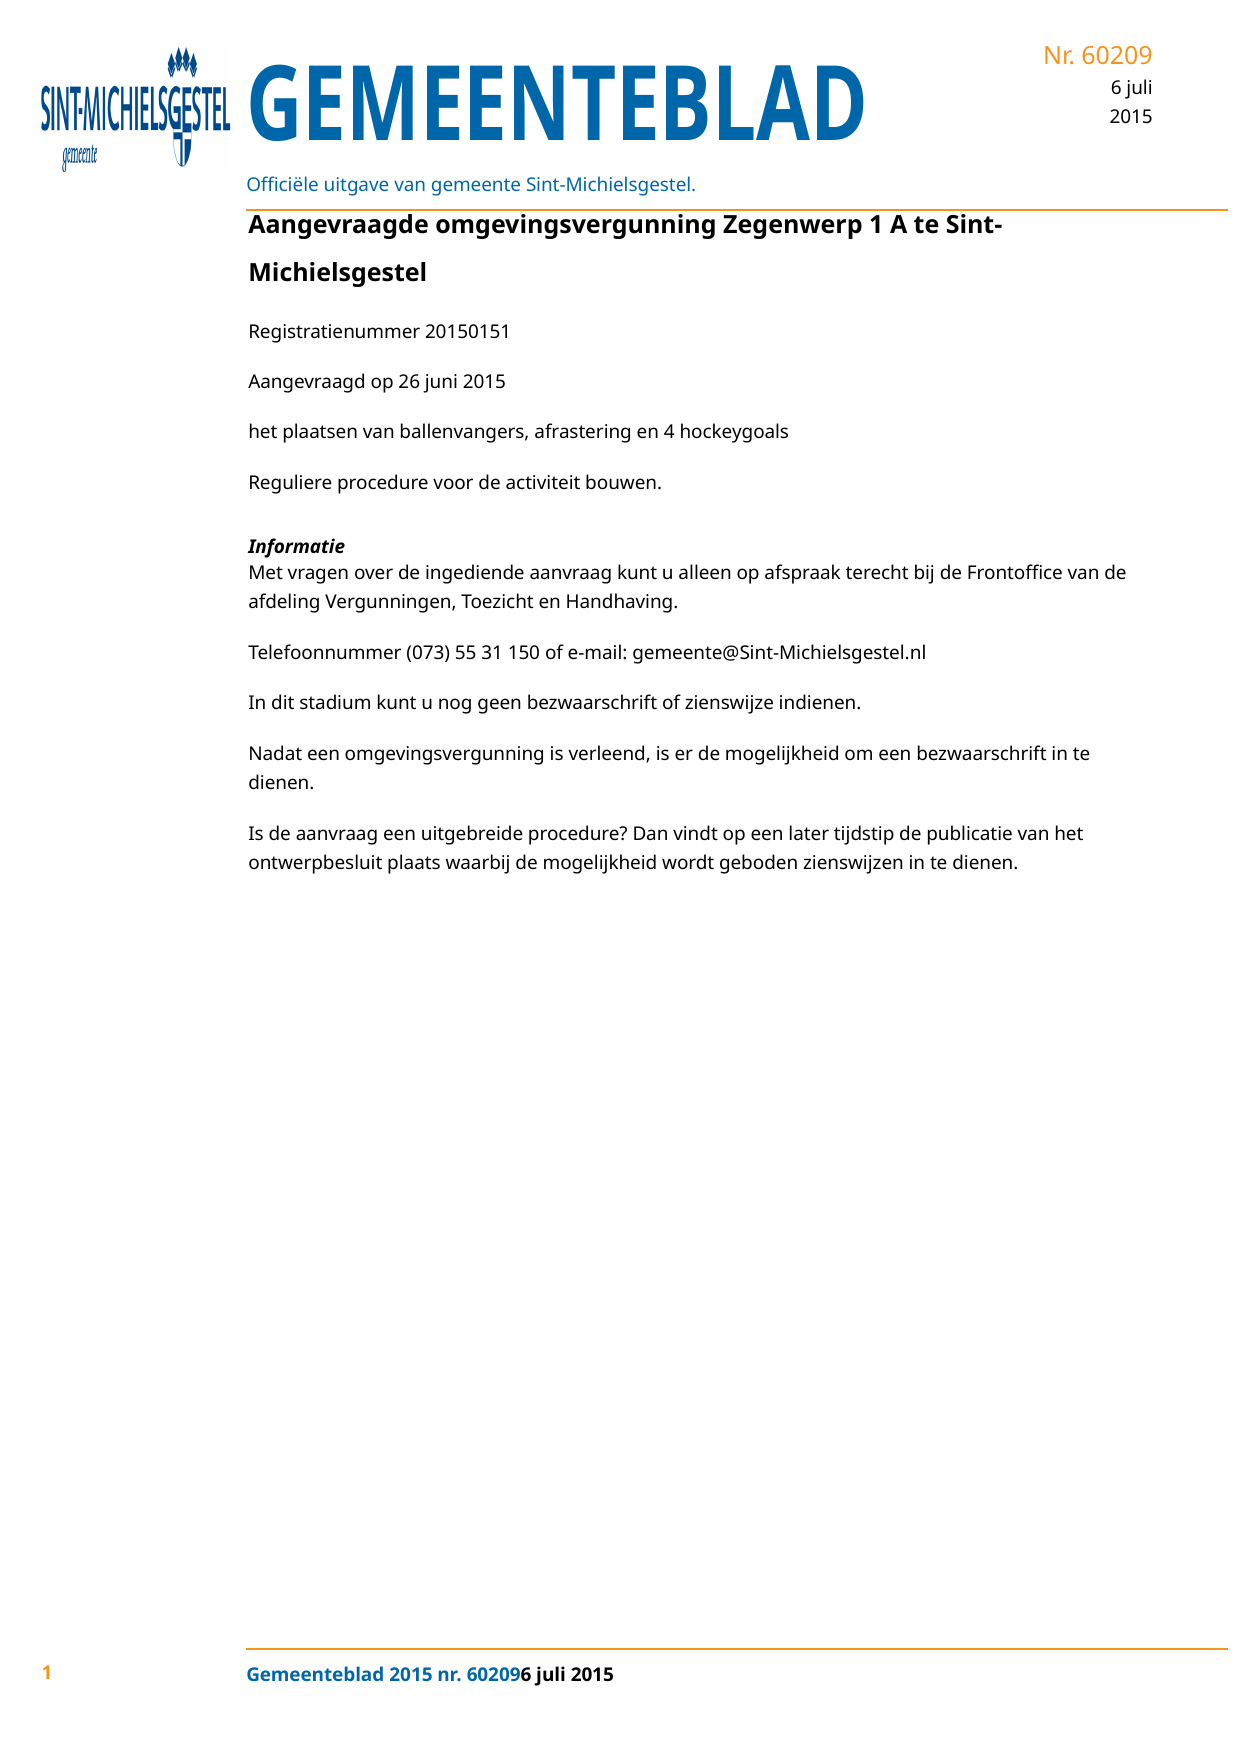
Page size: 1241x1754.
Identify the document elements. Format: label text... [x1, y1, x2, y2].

text Informatie [248, 533, 1152, 559]
text het plaatsen van ballenvangers, afrastering en 4 hockeygoals [248, 419, 1152, 444]
text Aangevraagd op 26 juni 2015 [248, 368, 1152, 394]
text Reguliere procedure voor de activiteit bouwen. [248, 469, 1152, 495]
text Is de aanvraag een uitgebreide procedure? Dan vindt op een later tijdstip de publicatie van het ontwerpbesluit plaats waarbij de mogelijkheid wordt geboden zienswijzen in te dienen. [248, 820, 1152, 875]
text Registratienummer 20150151 [248, 318, 1152, 344]
text Telefoonnummer (073) 55 31 150 of e-mail: gemeente@Sint-Michielsgestel.nl [248, 639, 1152, 664]
text Nadat een omgevingsvergunning is verleend, is er de mogelijkheid om een bezwaarschrift in te dienen. [248, 740, 1152, 795]
text In dit stadium kunt u nog geen bezwaarschrift of zienswijze indienen. [248, 689, 1152, 715]
text Aangevraagde omgevingsvergunning Zegenwerp 1 A te Sint-Michielsgestel [248, 211, 1152, 288]
picture [41, 47, 231, 172]
text Met vragen over de ingediende aanvraag kunt u alleen op afspraak terecht bij de Frontoffice van de afdeling Vergunningen, Toezicht en Handhaving. [248, 559, 1152, 614]
